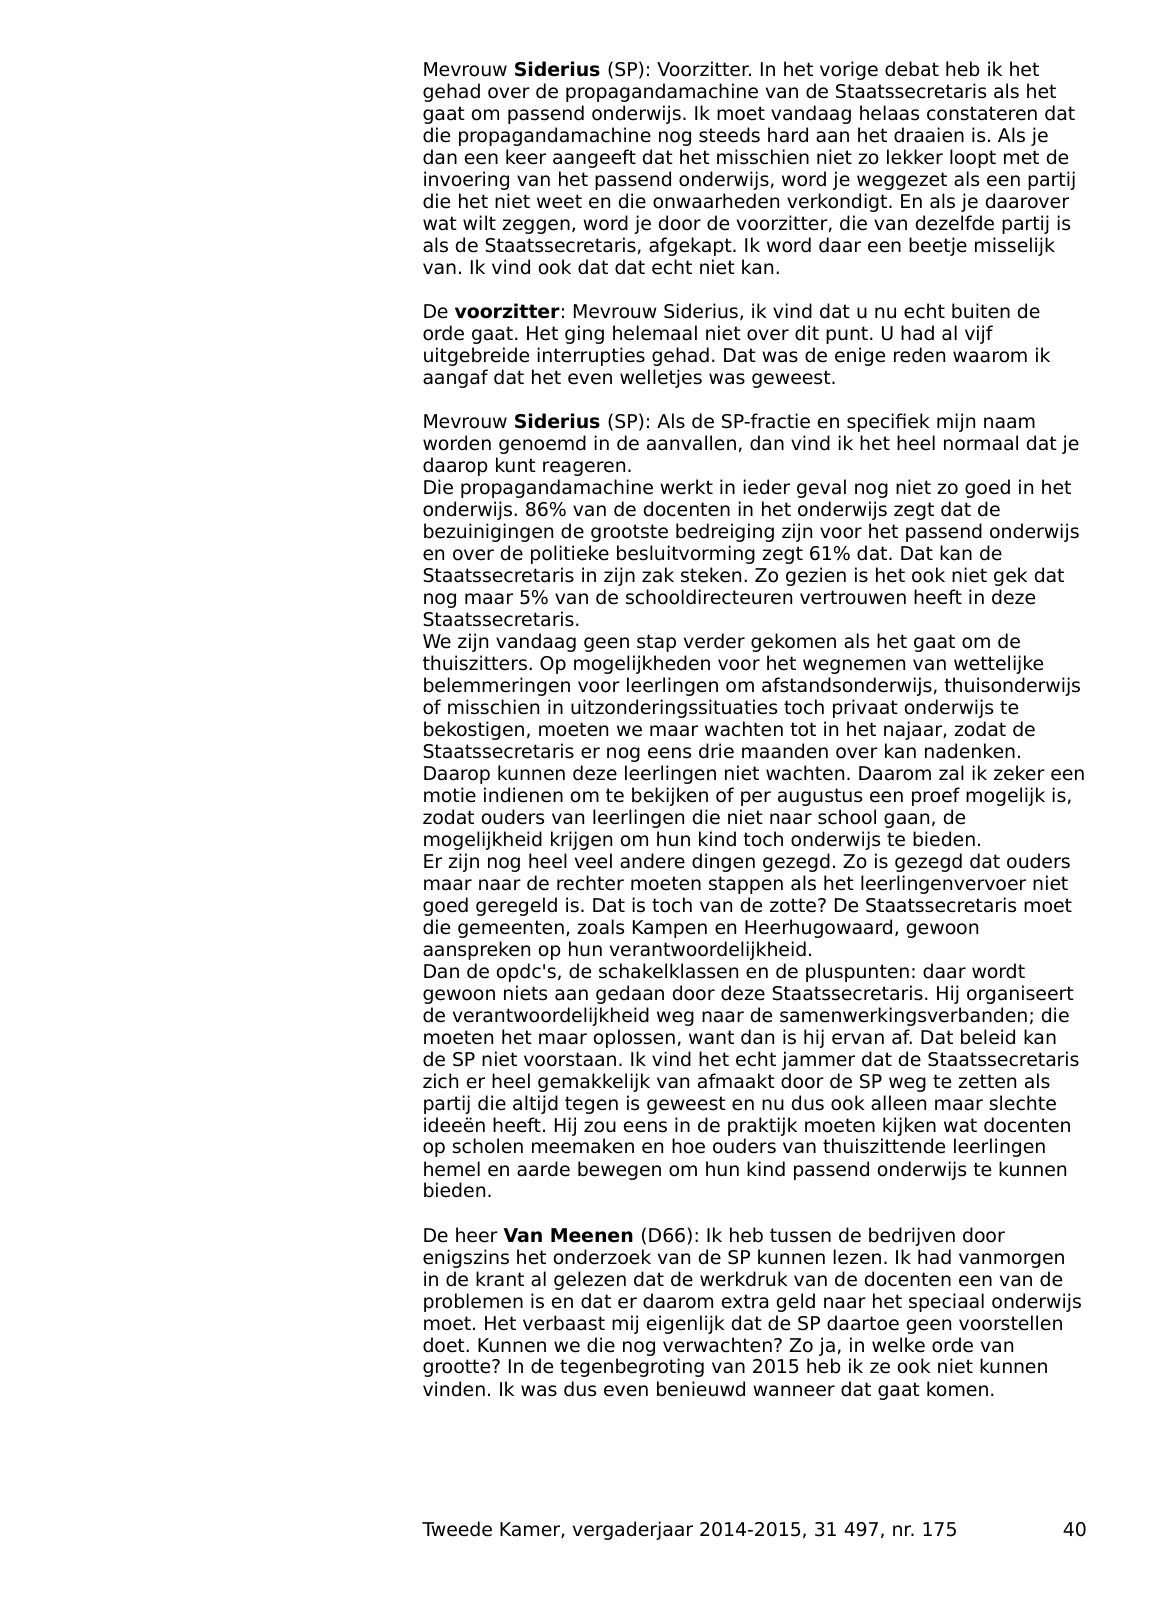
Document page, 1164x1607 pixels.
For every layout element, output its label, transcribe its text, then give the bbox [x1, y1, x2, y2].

text Mevrouw Siderius (SP): Als de SP-fractie en specifiek mijn naam worden genoemd in de aanvallen, dan vind ik het heel normaal dat je daarop kunt reageren. [422, 411, 1087, 477]
text Er zijn nog heel veel andere dingen gezegd. Zo is gezegd dat ouders maar naar de rechter moeten stappen als het leerlingenvervoer niet goed geregeld is. Dat is toch van de zotte? De Staatssecretaris moet die gemeenten, zoals Kampen en Heerhugowaard, gewoon aanspreken op hun verantwoordelijkheid. [422, 851, 1087, 961]
text De heer Van Meenen (D66): Ik heb tussen de bedrijven door enigszins het onderzoek van de SP kunnen lezen. Ik had vanmorgen in de krant al gelezen dat de werkdruk van de docenten een van de problemen is en dat er daarom extra geld naar het speciaal onderwijs moet. Het verbaast mij eigenlijk dat de SP daartoe geen voorstellen doet. Kunnen we die nog verwachten? Zo ja, in welke orde van grootte? In de tegenbegroting van 2015 heb ik ze ook niet kunnen vinden. Ik was dus even benieuwd wanneer dat gaat komen. [422, 1224, 1087, 1400]
text De voorzitter: Mevrouw Siderius, ik vind dat u nu echt buiten de orde gaat. Het ging helemaal niet over dit punt. U had al vijf uitgebreide interrupties gehad. Dat was de enige reden waarom ik aangaf dat het even welletjes was geweest. [422, 301, 1087, 389]
text Die propagandamachine werkt in ieder geval nog niet zo goed in het onderwijs. 86% van de docenten in het onderwijs zegt dat de bezuinigingen de grootste bedreiging zijn voor het passend onderwijs en over de politieke besluitvorming zegt 61% dat. Dat kan de Staatssecretaris in zijn zak steken. Zo gezien is het ook niet gek dat nog maar 5% van de schooldirecteuren vertrouwen heeft in deze Staatssecretaris. [422, 477, 1087, 631]
text Mevrouw Siderius (SP): Voorzitter. In het vorige debat heb ik het gehad over de propagandamachine van de Staatssecretaris als het gaat om passend onderwijs. Ik moet vandaag helaas constateren dat die propagandamachine nog steeds hard aan het draaien is. Als je dan een keer aangeeft dat het misschien niet zo lekker loopt met de invoering van het passend onderwijs, word je weggezet als een partij die het niet weet en die onwaarheden verkondigt. En als je daarover wat wilt zeggen, word je door de voorzitter, die van dezelfde partij is als de Staatssecretaris, afgekapt. Ik word daar een beetje misselijk van. Ik vind ook dat dat echt niet kan. [422, 59, 1087, 279]
text We zijn vandaag geen stap verder gekomen als het gaat om de thuiszitters. Op mogelijkheden voor het wegnemen van wettelijke belemmeringen voor leerlingen om afstandsonderwijs, thuisonderwijs of misschien in uitzonderingssituaties toch privaat onderwijs te bekostigen, moeten we maar wachten tot in het najaar, zodat de Staatssecretaris er nog eens drie maanden over kan nadenken. Daarop kunnen deze leerlingen niet wachten. Daarom zal ik zeker een motie indienen om te bekijken of per augustus een proef mogelijk is, zodat ouders van leerlingen die niet naar school gaan, de mogelijkheid krijgen om hun kind toch onderwijs te bieden. [422, 631, 1087, 851]
text Dan de opdc's, de schakelklassen en de pluspunten: daar wordt gewoon niets aan gedaan door deze Staatssecretaris. Hij organiseert de verantwoordelijkheid weg naar de samenwerkingsverbanden; die moeten het maar oplossen, want dan is hij ervan af. Dat beleid kan de SP niet voorstaan. Ik vind het echt jammer dat de Staatssecretaris zich er heel gemakkelijk van afmaakt door de SP weg te zetten als partij die altijd tegen is geweest en nu dus ook alleen maar slechte ideeën heeft. Hij zou eens in de praktijk moeten kijken wat docenten op scholen meemaken en hoe ouders van thuiszittende leerlingen hemel en aarde bewegen om hun kind passend onderwijs te kunnen bieden. [422, 961, 1087, 1202]
